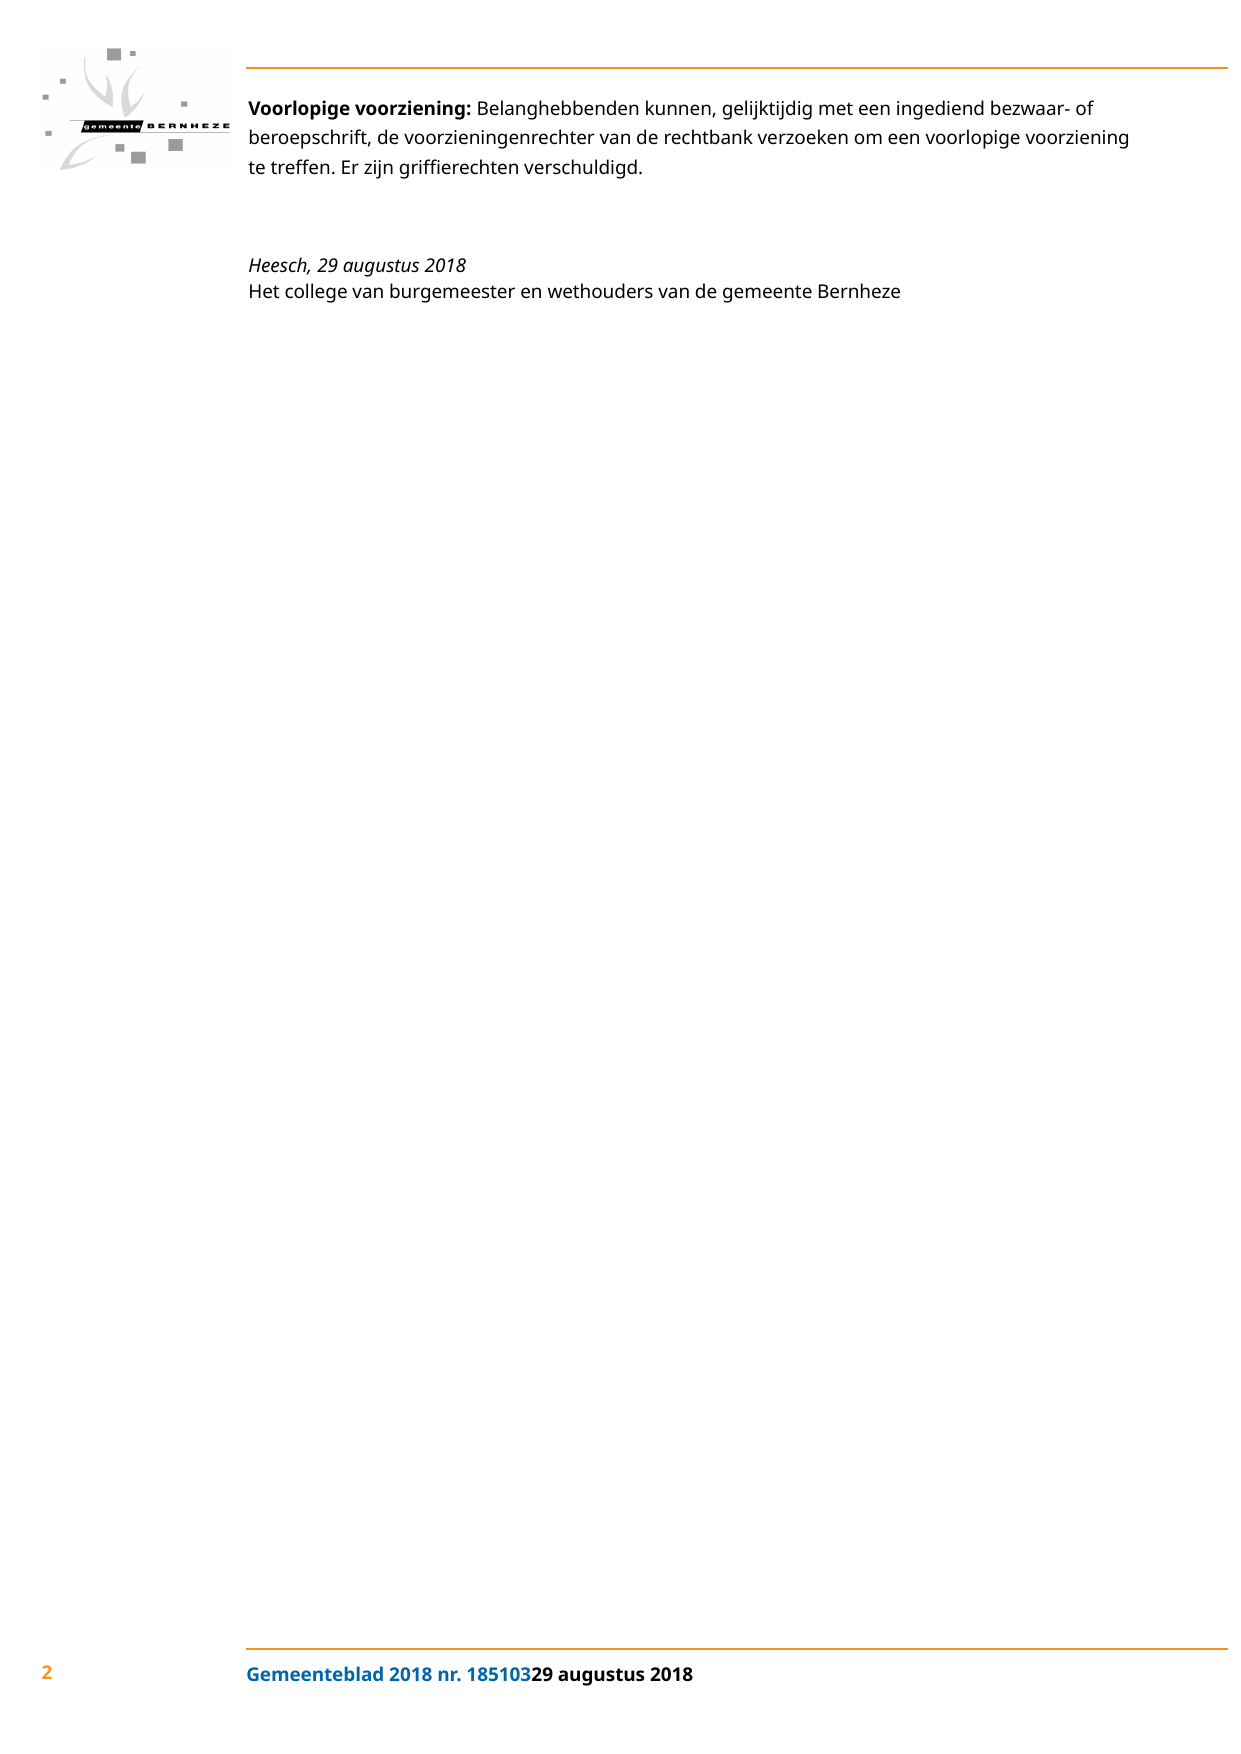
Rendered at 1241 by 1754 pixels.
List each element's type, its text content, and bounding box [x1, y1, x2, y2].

text Het college van burgemeester en wethouders van de gemeente Bernheze [248, 278, 1152, 304]
text Voorlopige voorziening: Belanghebbenden kunnen, gelijktijdig met een ingediend bezwaar- of beroepschrift, de voorzieningenrechter van de rechtbank verzoeken om een voorlopige voorziening te treffen. Er zijn griffierechten verschuldigd. [248, 95, 1152, 180]
text Heesch, 29 augustus 2018 [248, 252, 1152, 278]
picture [41, 47, 231, 172]
